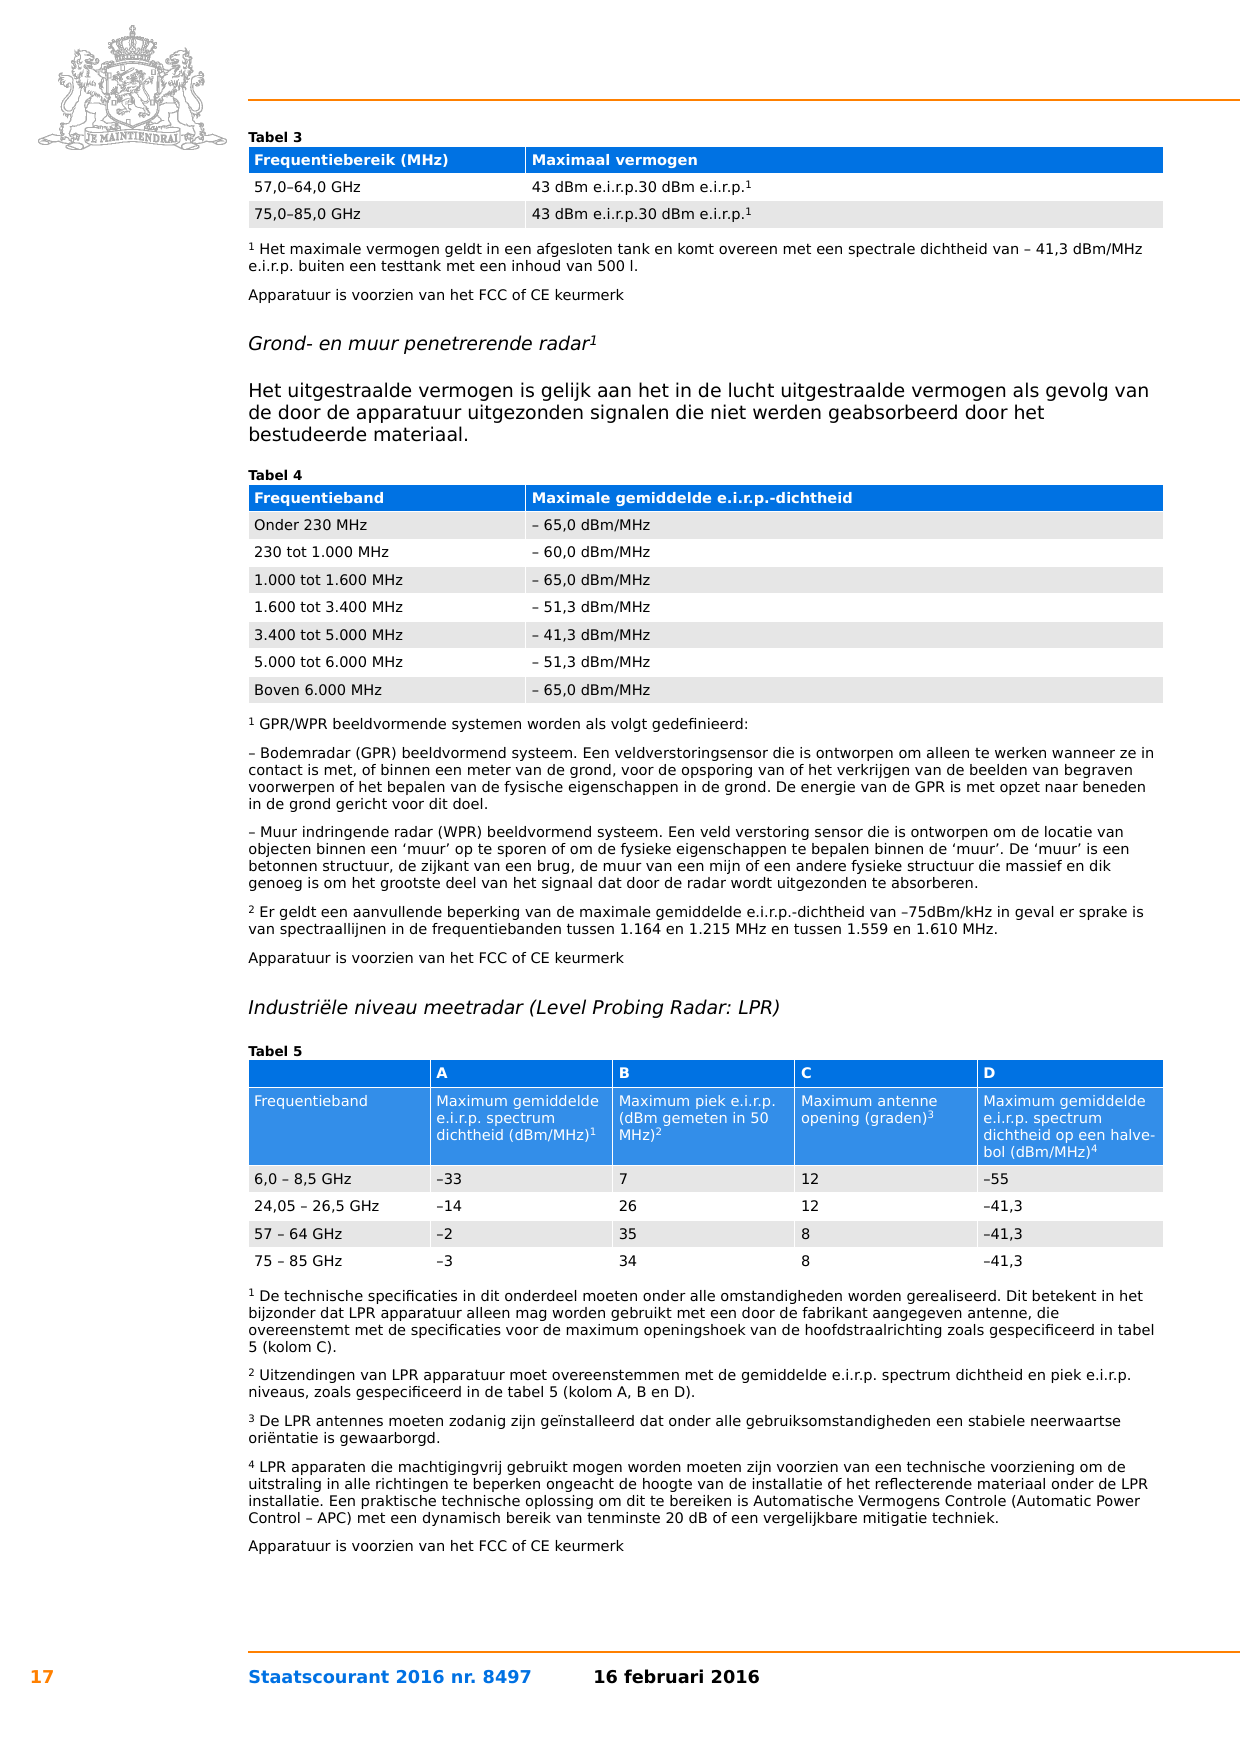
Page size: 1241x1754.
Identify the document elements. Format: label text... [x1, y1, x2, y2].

table_cell – 60,0 dBm/MHz [526, 540, 1163, 566]
table_cell 26 [613, 1194, 794, 1220]
table_cell B [613, 1060, 794, 1087]
table_cell – 65,0 dBm/MHz [526, 567, 1163, 593]
table_cell 1.000 tot 1.600 MHz [249, 567, 525, 593]
table_cell 34 [613, 1248, 794, 1275]
table_cell – 51,3 dBm/MHz [526, 595, 1163, 621]
table_cell –33 [431, 1166, 612, 1192]
table_cell 8 [795, 1221, 977, 1247]
table_cell D [978, 1060, 1163, 1087]
table_cell 35 [613, 1221, 794, 1247]
table_cell Onder 230 MHz [249, 512, 525, 539]
picture [38, 25, 227, 150]
table_cell Maximale gemiddelde e.i.r.p.-dichtheid [526, 485, 1163, 511]
table_cell – 41,3 dBm/MHz [526, 622, 1163, 648]
table_cell –41,3 [978, 1248, 1163, 1275]
table_cell Frequentiebereik (MHz) [249, 147, 525, 173]
subtitle Grond- en muur penetrerende radar1 [248, 333, 1163, 355]
table_cell Maximum gemiddelde e.i.r.p. spectrum dichtheid op een halve-bol (dBm/MHz)4 [978, 1088, 1163, 1165]
table_cell 1.600 tot 3.400 MHz [249, 595, 525, 621]
table_cell 7 [613, 1166, 794, 1192]
table_cell –41,3 [978, 1221, 1163, 1247]
table_cell 24,05 – 26,5 GHz [249, 1194, 430, 1220]
table_cell 5.000 tot 6.000 MHz [249, 649, 525, 676]
table_cell Maximum antenne opening (graden)3 [795, 1088, 977, 1165]
table_cell – 65,0 dBm/MHz [526, 677, 1163, 703]
table_cell 57 – 64 GHz [249, 1221, 430, 1247]
table_cell Maximum piek e.i.r.p. (dBm gemeten in 50 MHz)2 [613, 1088, 794, 1165]
table_cell C [795, 1060, 977, 1087]
table_cell Frequentieband [249, 485, 525, 511]
table_header Tabel 4 [248, 468, 1163, 484]
table_cell –2 [431, 1221, 612, 1247]
table_header Tabel 5 [248, 1044, 1163, 1059]
table_cell 1 Het maximale vermogen geldt in een afgesloten tank en komt overeen met een spectrale dichtheid van – 41,3 dBm/MHz e.i.r.p. buiten een testtank met een inhoud van 500 l. Apparatuur is voorzien van het FCC of CE keurmerk [248, 229, 1163, 303]
table_header Tabel 3 [248, 130, 1163, 146]
table_cell 6,0 – 8,5 GHz [249, 1166, 430, 1192]
table_cell 12 [795, 1194, 977, 1220]
table_cell 3.400 tot 5.000 MHz [249, 622, 525, 648]
table_cell A [431, 1060, 612, 1087]
table_cell Maximaal vermogen [526, 147, 1163, 173]
table_cell 1 De technische specificaties in dit onderdeel moeten onder alle omstandigheden worden gerealiseerd. Dit betekent in het bijzonder dat LPR apparatuur alleen mag worden gebruikt met een door de fabrikant aangegeven antenne, die overeenstemt met de specificaties voor de maximum openingshoek van de hoofdstraalrichting zoals gespecificeerd in tabel 5 (kolom C). 2 Uitzendingen van LPR apparatuur moet overeenstemmen met de gemiddelde e.i.r.p. spectrum dichtheid en piek e.i.r.p. niveaus, zoals gespecificeerd in de tabel 5 (kolom A, B en D). 3 De LPR antennes moeten zodanig zijn geïnstalleerd dat onder alle gebruiksomstandigheden een stabiele neerwaartse oriëntatie is gewaarborgd. 4 LPR apparaten die machtigingvrij gebruikt mogen worden moeten zijn voorzien van een technische voorziening om de uitstraling in alle richtingen te beperken ongeacht de hoogte van de installatie of het reflecterende materiaal onder de LPR installatie. Een praktische technische oplossing om dit te bereiken is Automatische Vermogens Controle (Automatic Power Control – APC) met een dynamisch bereik van tenminste 20 dB of een vergelijkbare mitigatie techniek. Apparatuur is voorzien van het FCC of CE keurmerk [248, 1276, 1163, 1555]
table_cell 1 GPR/WPR beeldvormende systemen worden als volgt gedefinieerd: – Bodemradar (GPR) beeldvormend systeem. Een veldverstoringsensor die is ontworpen om alleen te werken wanneer ze in contact is met, of binnen een meter van de grond, voor de opsporing van of het verkrijgen van de beelden van begraven voorwerpen of het bepalen van de fysische eigenschappen in de grond. De energie van de GPR is met opzet naar beneden in de grond gericht voor dit doel. – Muur indringende radar (WPR) beeldvormend systeem. Een veld verstoring sensor die is ontworpen om de locatie van objecten binnen een ‘muur’ op te sporen of om de fysieke eigenschappen te bepalen binnen de ‘muur’. De ‘muur’ is een betonnen structuur, de zijkant van een brug, de muur van een mijn of een andere fysieke structuur die massief en dik genoeg is om het grootste deel van het signaal dat door de radar wordt uitgezonden te absorberen. 2 Er geldt een aanvullende beperking van de maximale gemiddelde e.i.r.p.-dichtheid van –75dBm/kHz in geval er sprake is van spectraallijnen in de frequentiebanden tussen 1.164 en 1.215 MHz en tussen 1.559 en 1.610 MHz. Apparatuur is voorzien van het FCC of CE keurmerk [248, 704, 1163, 967]
text Het uitgestraalde vermogen is gelijk aan het in de lucht uitgestraalde vermogen als gevolg van de door de apparatuur uitgezonden signalen die niet werden geabsorbeerd door het bestudeerde materiaal. [248, 380, 1163, 446]
table_cell –14 [431, 1194, 612, 1220]
table_cell 75,0–85,0 GHz [249, 201, 525, 228]
table_cell 43 dBm e.i.r.p.30 dBm e.i.r.p.1 [526, 201, 1163, 228]
table_cell –3 [431, 1248, 612, 1275]
table_cell Boven 6.000 MHz [249, 677, 525, 703]
table_cell –41,3 [978, 1194, 1163, 1220]
table_cell 57,0–64,0 GHz [249, 174, 525, 200]
table_cell Maximum gemiddelde e.i.r.p. spectrum dichtheid (dBm/MHz)1 [431, 1088, 612, 1165]
table_cell 75 – 85 GHz [249, 1248, 430, 1275]
table_cell [249, 1060, 430, 1087]
subtitle Industriële niveau meetradar (Level Probing Radar: LPR) [248, 997, 1163, 1019]
table_cell –55 [978, 1166, 1163, 1192]
table_cell 8 [795, 1248, 977, 1275]
table_cell 230 tot 1.000 MHz [249, 540, 525, 566]
table_cell 12 [795, 1166, 977, 1192]
table_cell 43 dBm e.i.r.p.30 dBm e.i.r.p.1 [526, 174, 1163, 200]
table_cell Frequentieband [249, 1088, 430, 1165]
table_cell – 51,3 dBm/MHz [526, 649, 1163, 676]
table_cell – 65,0 dBm/MHz [526, 512, 1163, 539]
